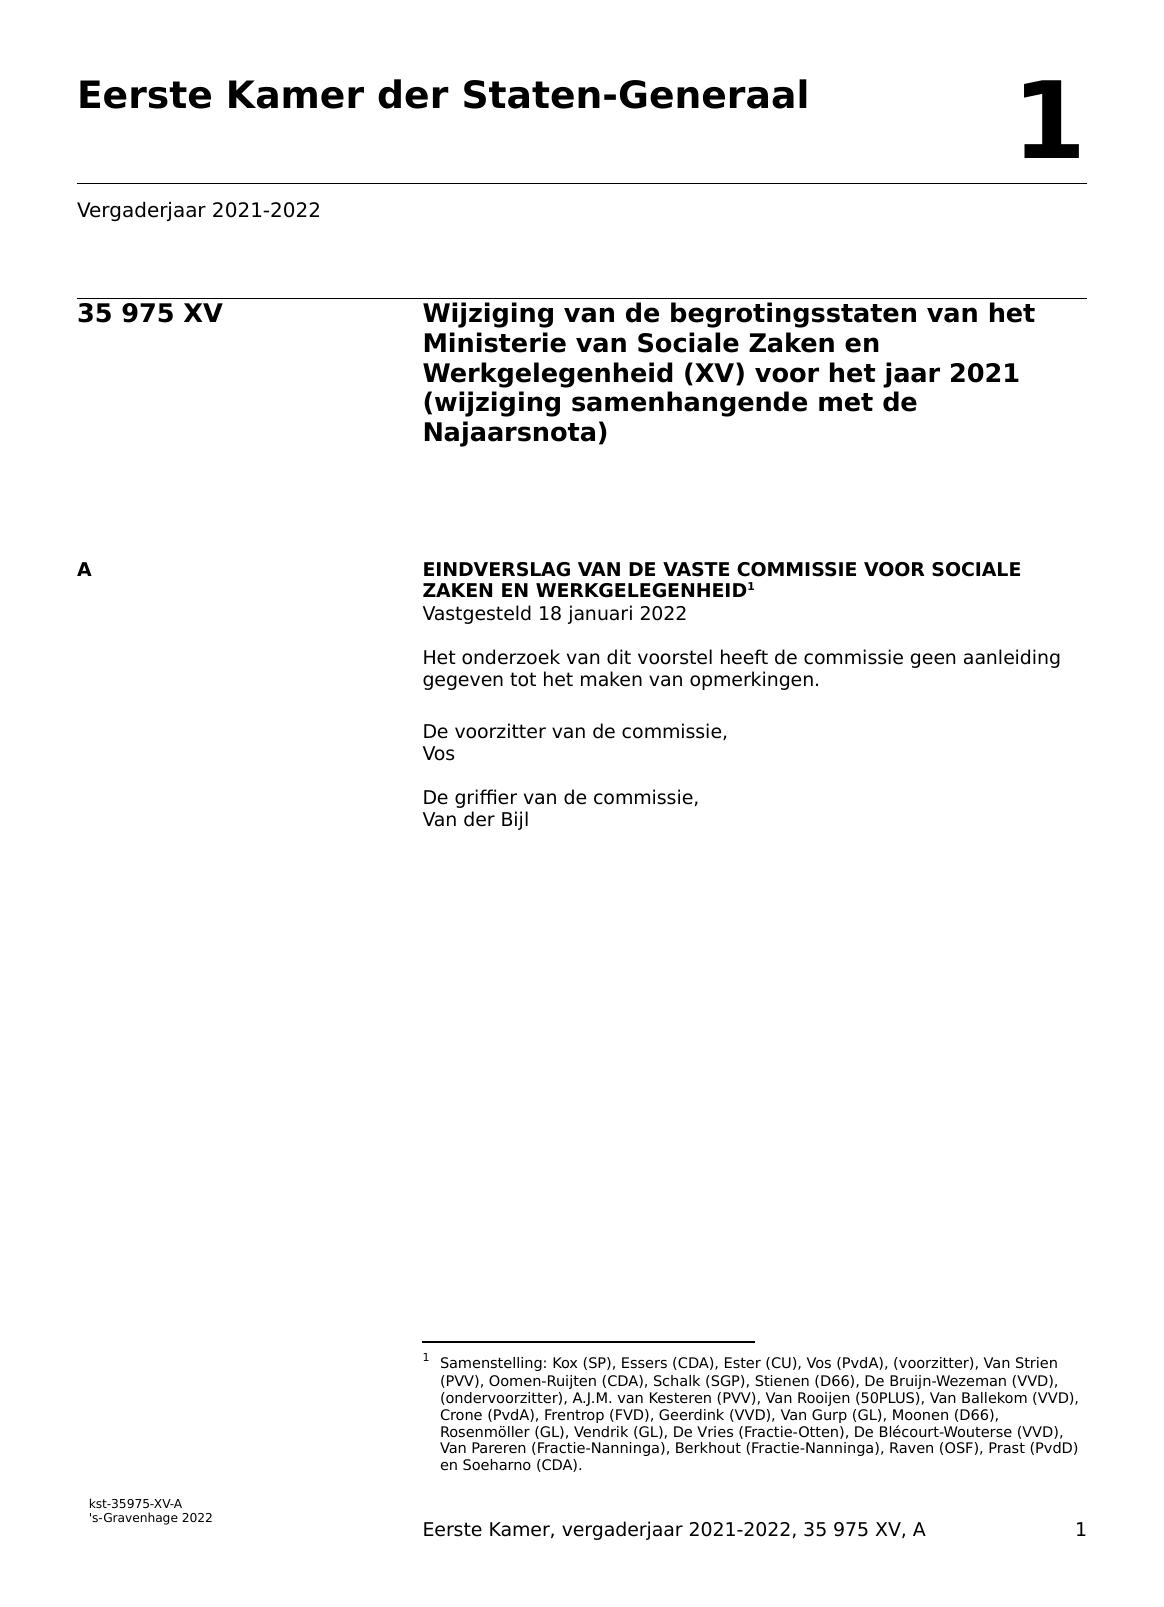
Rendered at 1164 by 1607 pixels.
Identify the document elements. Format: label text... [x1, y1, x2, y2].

table_header Eerste Kamer der Staten-Generaal [77, 59, 886, 183]
text De griffier van de commissie, Van der Bijl [422, 787, 1087, 831]
text Het onderzoek van dit voorstel heeft de commissie geen aanleiding gegeven tot het maken van opmerkingen. [422, 647, 1087, 691]
text Samenstelling: Kox (SP), Essers (CDA), Ester (CU), Vos (PvdA), (voorzitter), Van Strien (PVV), Oomen-Ruijten (CDA), Schalk (SGP), Stienen (D66), De Bruijn-Wezeman (VVD), (ondervoorzitter), A.J.M. van Kesteren (PVV), Van Rooijen (50PLUS), Van Ballekom (VVD), Crone (PvdA), Frentrop (FVD), Geerdink (VVD), Van Gurp (GL), Moonen (D66), Rosenmöller (GL), Vendrik (GL), De Vries (Fractie-Otten), De Blécourt-Wouterse (VVD), Van Pareren (Fractie-Nanninga), Berkhout (Fractie-Nanninga), Raven (OSF), Prast (PvdD) en Soeharno (CDA). [422, 1351, 1087, 1474]
text De voorzitter van de commissie, Vos [422, 721, 1087, 764]
table_cell Vergaderjaar 2021-2022 [77, 184, 1087, 298]
table_header 1 [886, 59, 1087, 183]
text Vastgesteld 18 januari 2022 [422, 602, 1087, 624]
subtitle 35 975 XV Wijziging van de begrotingsstaten van het Ministerie van Sociale Zaken en Werkgelegenheid (XV) voor het jaar 2021 (wijziging samenhangende met de Najaarsnota) [77, 299, 1087, 447]
text kst-35975-XV-A [88, 1497, 323, 1511]
subtitle A EINDVERSLAG VAN DE VASTE COMMISSIE VOOR SOCIALE ZAKEN EN WERKGELEGENHEID [77, 558, 1087, 602]
text 's-Gravenhage 2022 [88, 1511, 323, 1525]
